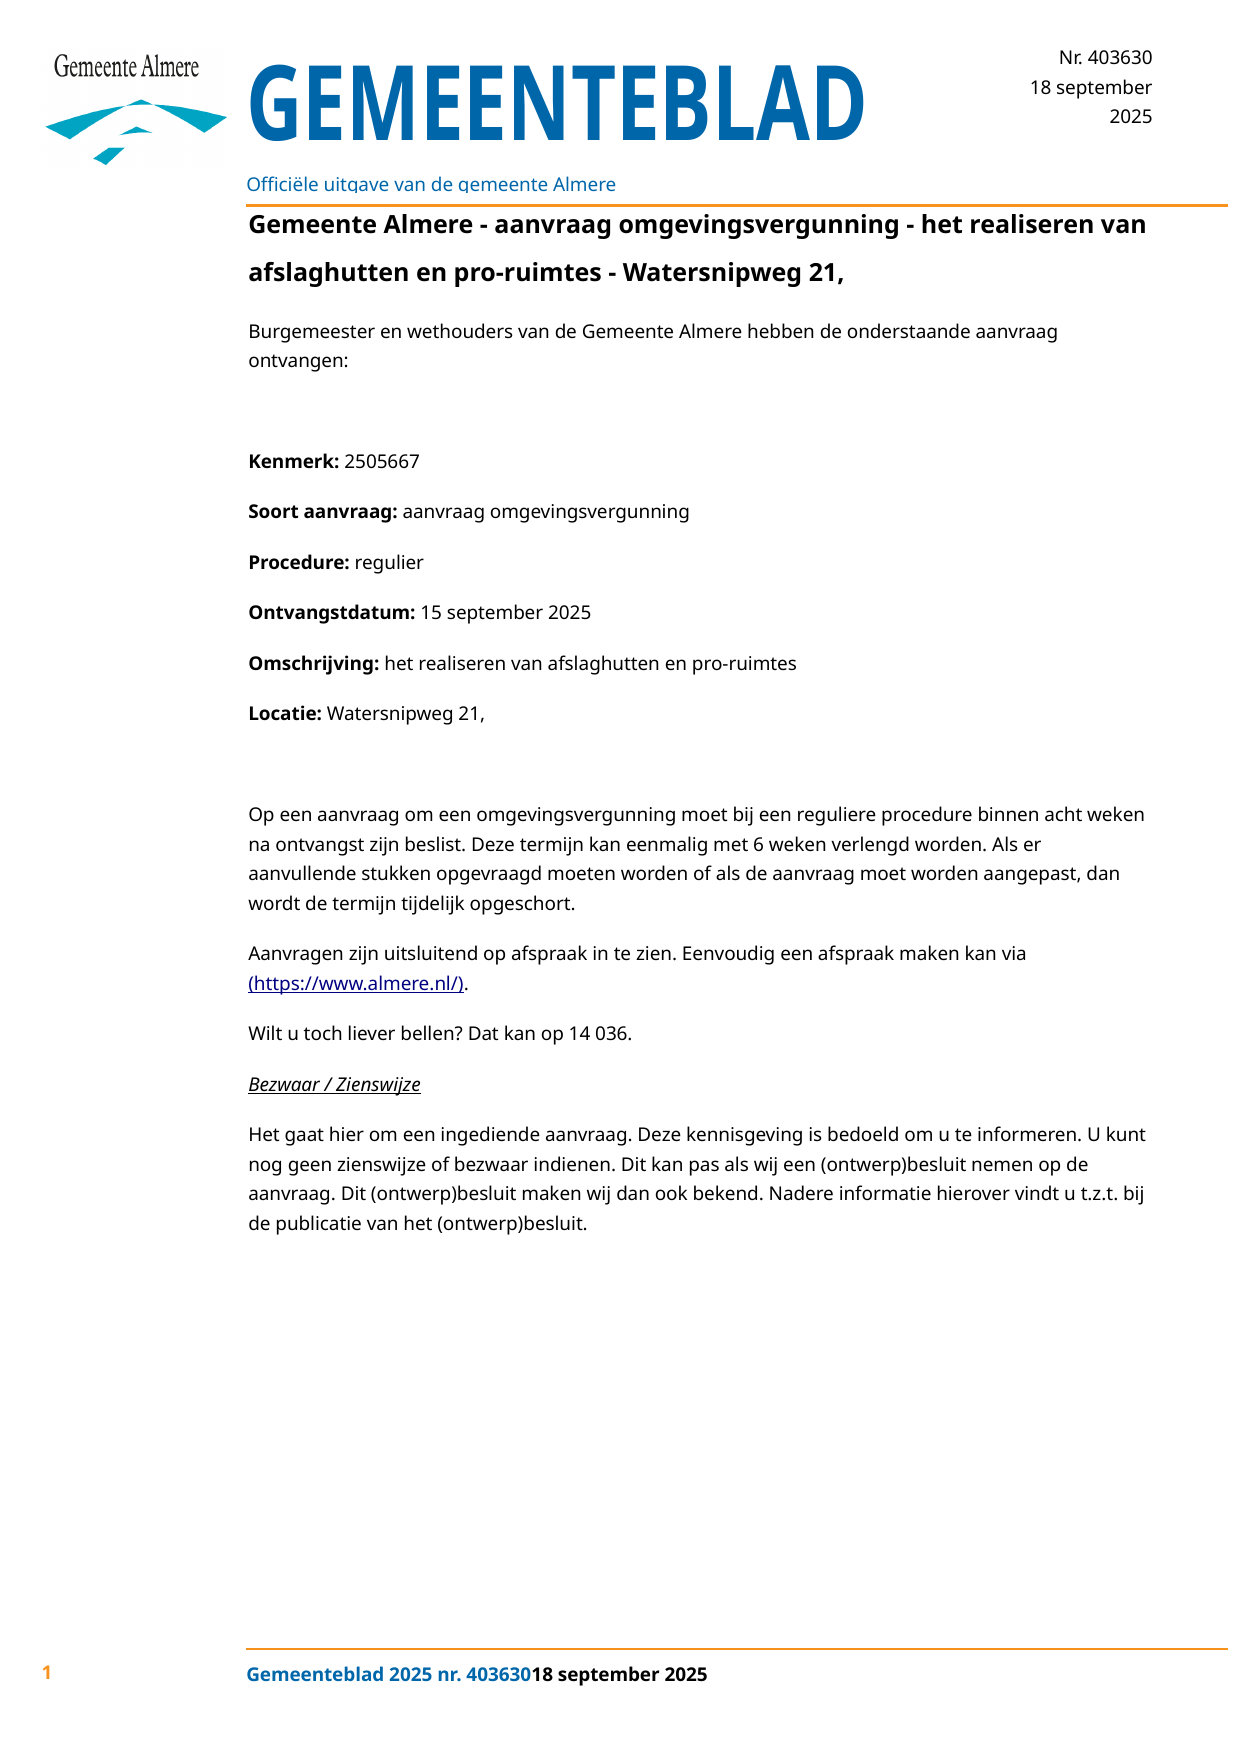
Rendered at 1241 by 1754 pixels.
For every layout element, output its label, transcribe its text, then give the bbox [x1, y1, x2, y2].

text Gemeente Almere - aanvraag omgevingsvergunning - het realiseren van afslaghutten en pro-ruimtes - Watersnipweg 21, [248, 207, 1152, 288]
text Het gaat hier om een ingediende aanvraag. Deze kennisgeving is bedoeld om u te informeren. U kunt nog geen zienswijze of bezwaar indienen. Dit kan pas als wij een (ontwerp)besluit nemen op de aanvraag. Dit (ontwerp)besluit maken wij dan ook bekend. Nadere informatie hierover vindt u t.z.t. bij de publicatie van het (ontwerp)besluit. [248, 1121, 1152, 1236]
picture [41, 47, 231, 172]
text Ontvangstdatum: 15 september 2025 [248, 599, 1152, 625]
text Omschrijving: het realiseren van afslaghutten en pro-ruimtes [248, 650, 1152, 676]
text Aanvragen zijn uitsluitend op afspraak in te zien. Eenvoudig een afspraak maken kan via (https://www.almere.nl/). [248, 940, 1152, 996]
text Bezwaar / Zienswijze [248, 1071, 1152, 1097]
text Kenmerk: 2505667 [248, 448, 1152, 474]
text Soort aanvraag: aanvraag omgevingsvergunning [248, 499, 1152, 524]
text Op een aanvraag om een omgevingsvergunning moet bij een reguliere procedure binnen acht weken na ontvangst zijn beslist. Deze termijn kan eenmalig met 6 weken verlengd worden. Als er aanvullende stukken opgevraagd moeten worden of als de aanvraag moet worden aangepast, dan wordt de termijn tijdelijk opgeschort. [248, 801, 1152, 916]
text Wilt u toch liever bellen? Dat kan op 14 036. [248, 1020, 1152, 1046]
text Procedure: regulier [248, 549, 1152, 575]
text Locatie: Watersnipweg 21, [248, 700, 1152, 726]
text Burgemeester en wethouders van de Gemeente Almere hebben de onderstaande aanvraag ontvangen: [248, 318, 1152, 373]
